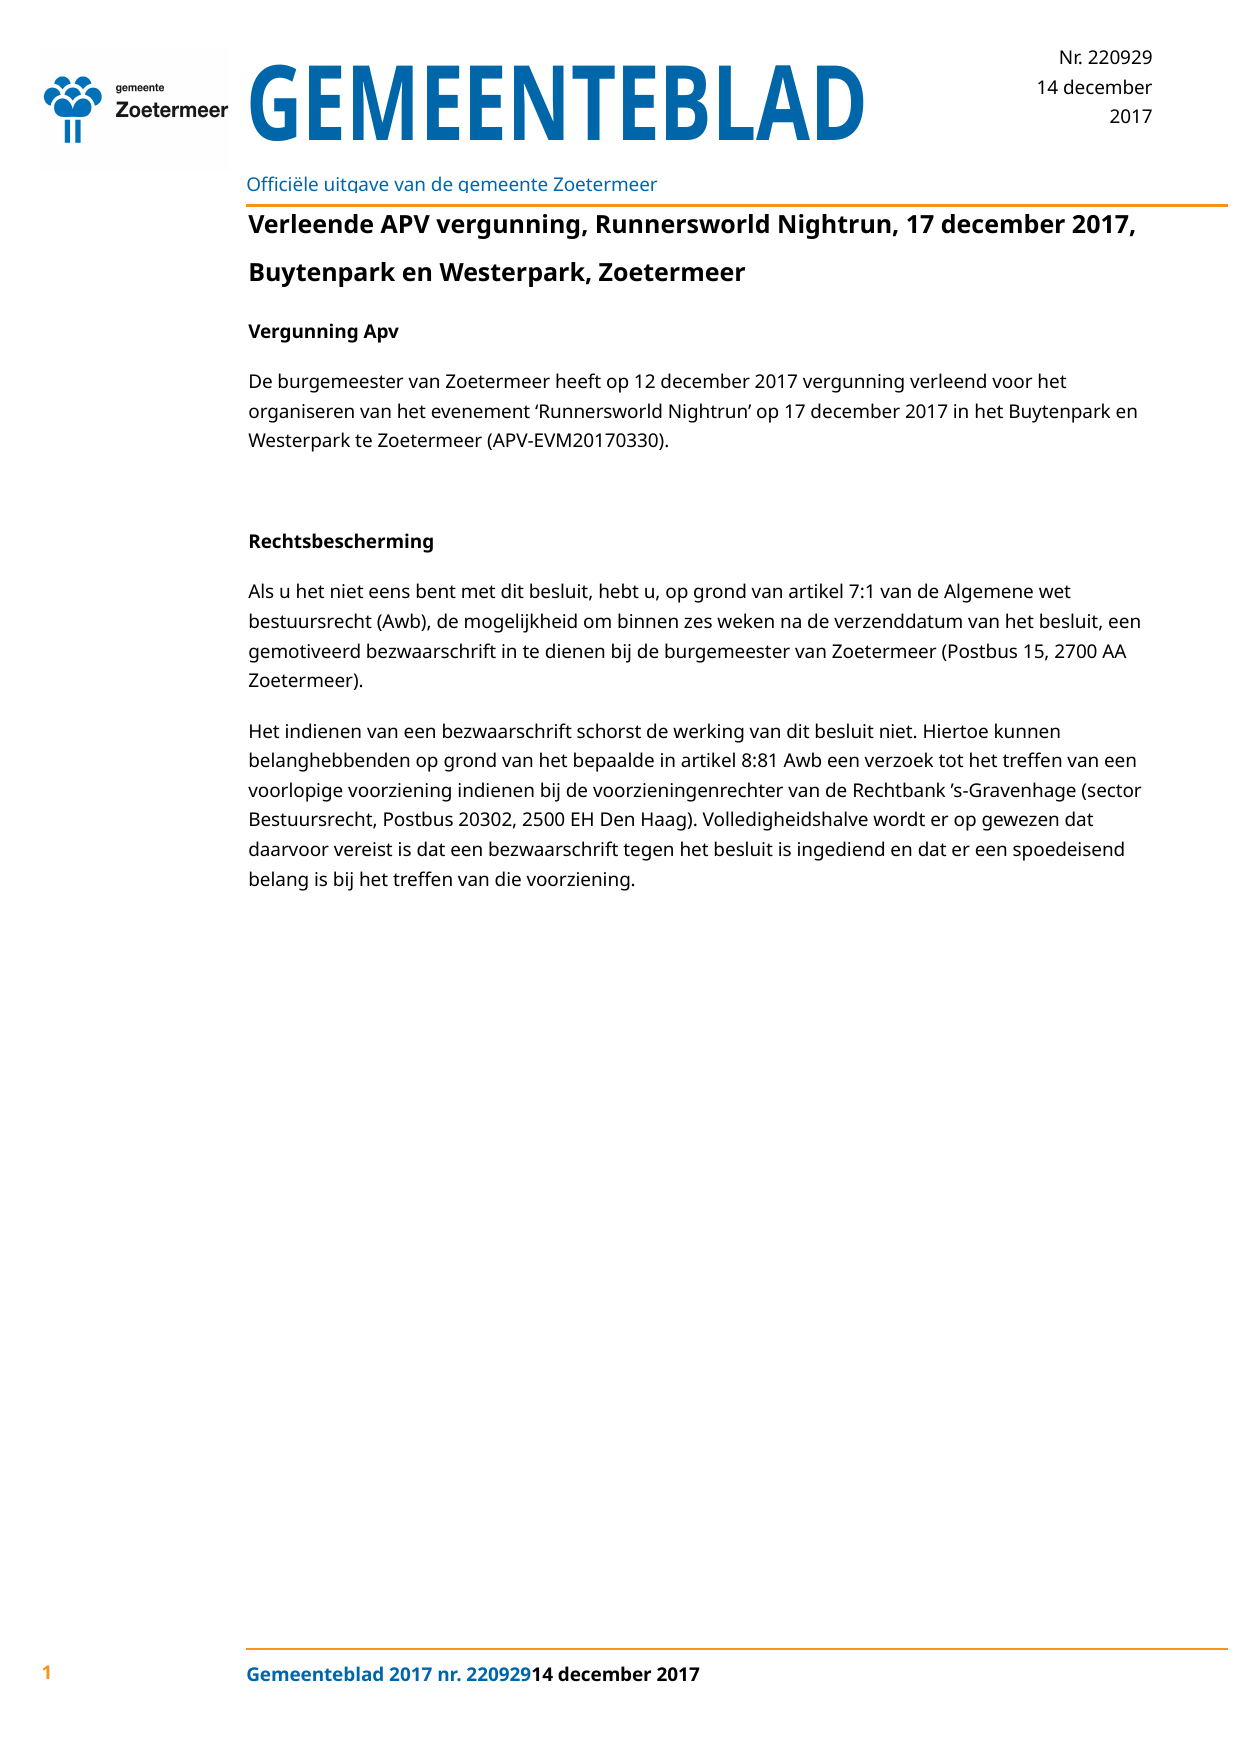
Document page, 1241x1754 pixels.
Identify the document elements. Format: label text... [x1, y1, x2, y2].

picture [41, 47, 231, 172]
text Het indienen van een bezwaarschrift schorst de werking van dit besluit niet. Hiertoe kunnen belanghebbenden op grond van het bepaalde in artikel 8:81 Awb een verzoek tot het treffen van een voorlopige voorziening indienen bij de voorzieningenrechter van de Rechtbank ’s-Gravenhage (sector Bestuursrecht, Postbus 20302, 2500 EH Den Haag). Volledigheidshalve wordt er op gewezen dat daarvoor vereist is dat een bezwaarschrift tegen het besluit is ingediend en dat er een spoedeisend belang is bij het treffen van die voorziening. [248, 718, 1152, 892]
text Vergunning Apv [248, 318, 1152, 344]
text Rechtsbescherming [248, 528, 1152, 554]
text Als u het niet eens bent met dit besluit, hebt u, op grond van artikel 7:1 van de Algemene wet bestuursrecht (Awb), de mogelijkheid om binnen zes weken na de verzenddatum van het besluit, een gemotiveerd bezwaarschrift in te dienen bij de burgemeester van Zoetermeer (Postbus 15, 2700 AA Zoetermeer). [248, 579, 1152, 693]
text Verleende APV vergunning, Runnersworld Nightrun, 17 december 2017, Buytenpark en Westerpark, Zoetermeer [248, 207, 1152, 288]
text De burgemeester van Zoetermeer heeft op 12 december 2017 vergunning verleend voor het organiseren van het evenement ‘Runnersworld Nightrun’ op 17 december 2017 in het Buytenpark en Westerpark te Zoetermeer (APV-EVM20170330). [248, 368, 1152, 453]
